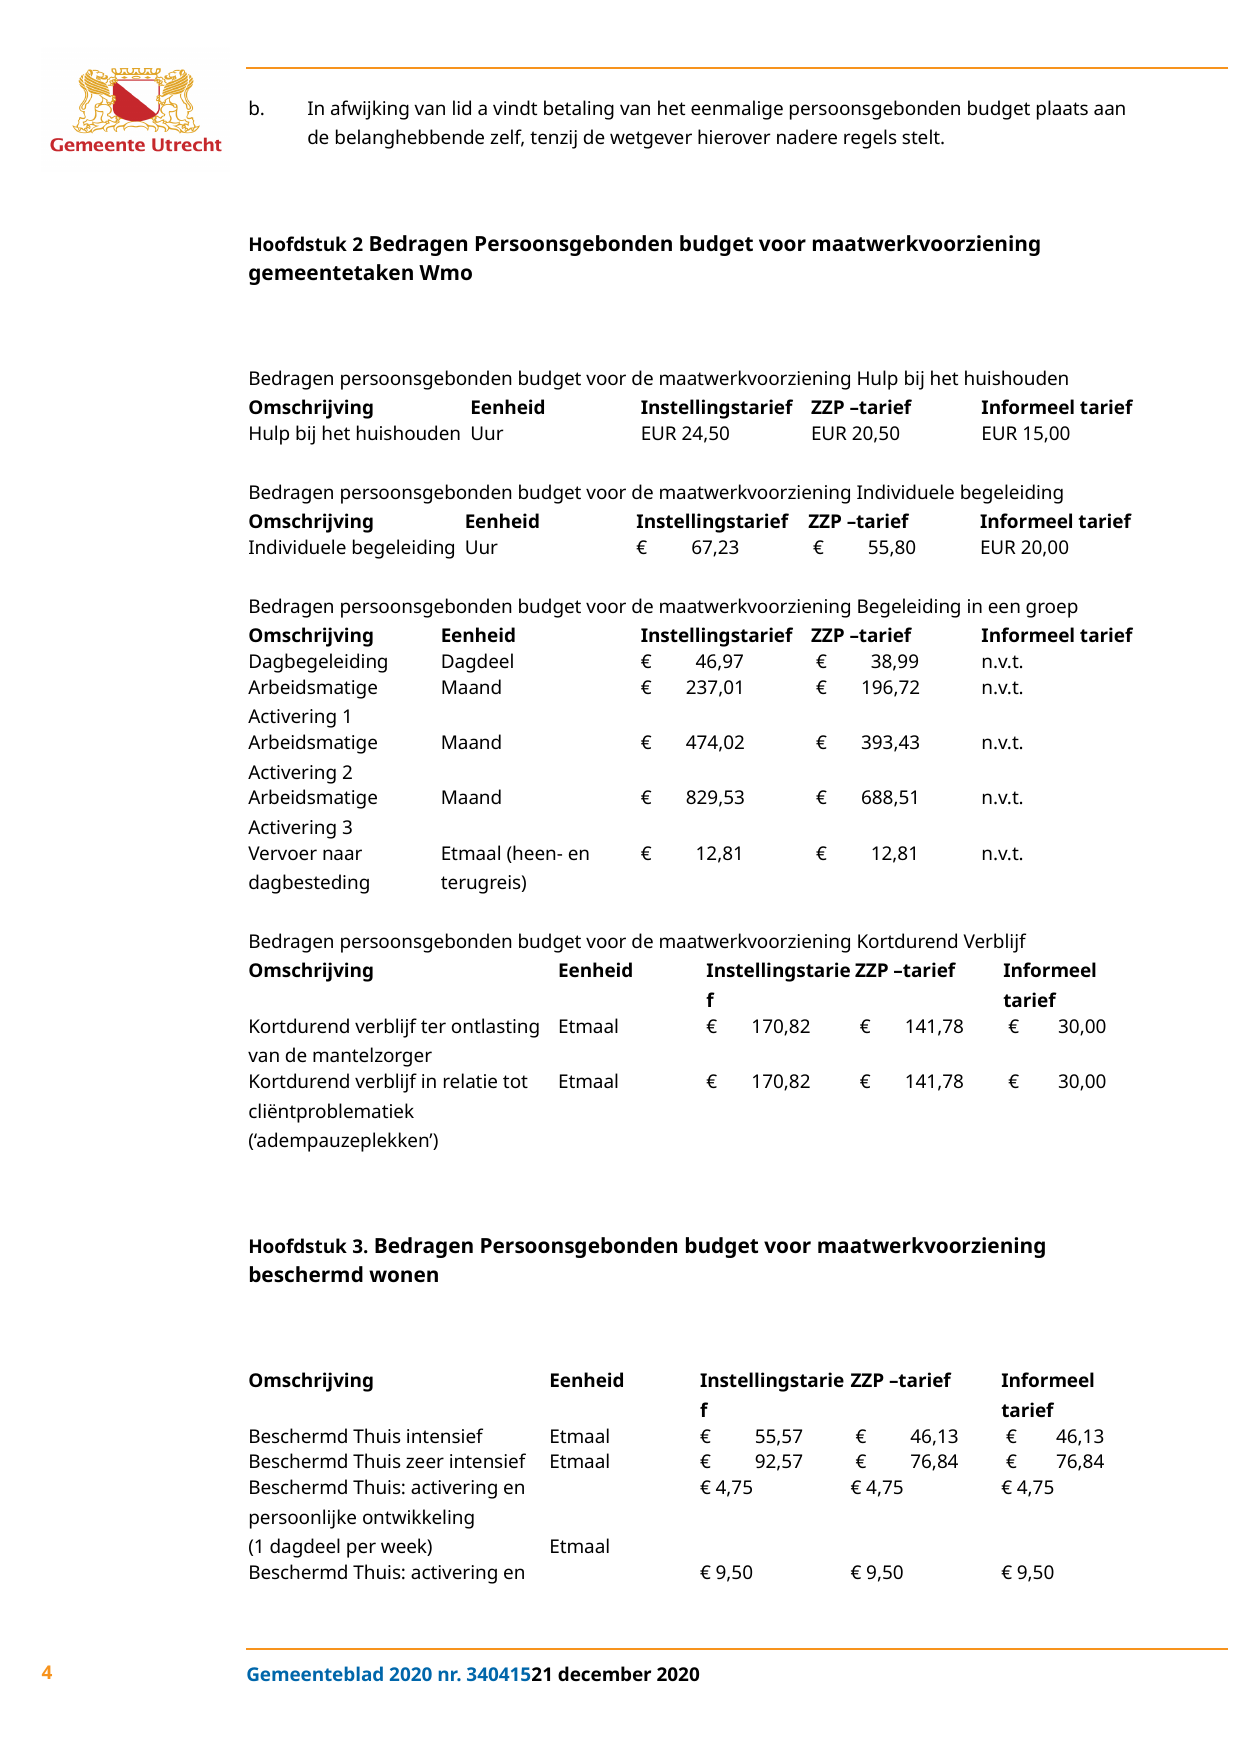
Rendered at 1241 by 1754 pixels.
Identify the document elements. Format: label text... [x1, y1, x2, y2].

table_cell Etmaal [549, 1449, 700, 1474]
table_cell Hulp bij het huishouden [248, 420, 470, 446]
table_cell EUR 20,00 [980, 534, 1152, 560]
table_header Omschrijving [248, 509, 464, 534]
table_cell Beschermd Thuis: activering en [248, 1559, 549, 1585]
table_cell Vervoer naar dagbesteding [248, 840, 441, 895]
table_cell € 55,80 [808, 534, 980, 560]
table_cell Maand [441, 785, 641, 840]
table_cell € 76,84 [1001, 1449, 1152, 1474]
table_header Instellingstarief [700, 1368, 850, 1423]
table_cell € 9,50 [700, 1559, 850, 1585]
table_cell Etmaal (heen- en terugreis) [441, 840, 641, 895]
table_header Omschrijving [248, 395, 470, 420]
table_cell [549, 1559, 700, 1585]
table_header Omschrijving [248, 1368, 549, 1423]
table_header ZZP –tarief [850, 1368, 1001, 1423]
table_cell Arbeidsmatige Activering 1 [248, 674, 441, 729]
table_header ZZP –tarief [811, 395, 981, 420]
table_header ZZP –tarief [811, 623, 981, 648]
table_header Instellingstarief [636, 509, 808, 534]
table_cell € 38,99 [811, 648, 981, 674]
table_header Informeel tarief [980, 509, 1152, 534]
list In afwijking van lid a vindt betaling van het eenmalige persoonsgebonden budget plaats aan de belanghebbende zelf, tenzij de wetgever hierover nadere regels stelt. [248, 95, 1152, 150]
table_cell Maand [441, 729, 641, 784]
table_cell Beschermd Thuis zeer intensief [248, 1449, 549, 1474]
table_header Instellingstarief [706, 958, 855, 1013]
table_header Eenheid [549, 1368, 700, 1423]
table_cell € 170,82 [706, 1013, 855, 1068]
text Hoofdstuk 3. Bedragen Persoonsgebonden budget voor maatwerkvoorziening beschermd wonen [248, 1232, 1152, 1288]
table_cell n.v.t. [981, 729, 1152, 784]
table_cell Dagbegeleiding [248, 648, 441, 674]
table_cell € 67,23 [636, 534, 808, 560]
table_cell EUR 24,50 [641, 420, 811, 446]
table_cell € 196,72 [811, 674, 981, 729]
text Bedragen persoonsgebonden budget voor de maatwerkvoorziening Kortdurend Verblijf [248, 928, 1152, 954]
table_cell Etmaal [549, 1423, 700, 1448]
table_header Omschrijving [248, 958, 558, 1013]
table_cell n.v.t. [981, 840, 1152, 895]
text Bedragen persoonsgebonden budget voor de maatwerkvoorziening Begeleiding in een groep [248, 593, 1152, 618]
table_header Eenheid [465, 509, 636, 534]
table_header Informeel tarief [1003, 958, 1152, 1013]
table_cell Individuele begeleiding [248, 534, 464, 560]
text Bedragen persoonsgebonden budget voor de maatwerkvoorziening Hulp bij het huishouden [248, 365, 1152, 391]
table_header Eenheid [470, 395, 641, 420]
table_cell Kortdurend verblijf ter ontlasting van de mantelzorger [248, 1013, 558, 1068]
table_header Eenheid [441, 623, 641, 648]
table_cell Etmaal [558, 1013, 706, 1068]
table_header Eenheid [558, 958, 706, 1013]
table_cell € 474,02 [641, 729, 811, 784]
table_cell € 46,97 [641, 648, 811, 674]
table_cell € 170,82 [706, 1068, 855, 1153]
table_header ZZP –tarief [855, 958, 1003, 1013]
table_header Omschrijving [248, 623, 441, 648]
table_cell € 4,75 [1001, 1474, 1152, 1559]
table_cell € 237,01 [641, 674, 811, 729]
table_cell n.v.t. [981, 785, 1152, 840]
table_header Instellingstarief [641, 623, 811, 648]
text Bedragen persoonsgebonden budget voor de maatwerkvoorziening Individuele begeleiding [248, 479, 1152, 504]
table_cell € 393,43 [811, 729, 981, 784]
table_cell € 4,75 [700, 1474, 850, 1559]
table_cell € 46,13 [1001, 1423, 1152, 1448]
table_header Informeel tarief [1001, 1368, 1152, 1423]
table_cell Etmaal [558, 1068, 706, 1153]
table_cell € 30,00 [1003, 1013, 1152, 1068]
table_cell Arbeidsmatige Activering 2 [248, 729, 441, 784]
table_cell € 9,50 [850, 1559, 1001, 1585]
table_header Informeel tarief [981, 395, 1152, 420]
table_cell Uur [470, 420, 641, 446]
table_header Instellingstarief [641, 395, 811, 420]
picture [41, 47, 231, 172]
table_cell EUR 20,50 [811, 420, 981, 446]
table_cell n.v.t. [981, 648, 1152, 674]
table_cell € 12,81 [641, 840, 811, 895]
table_cell € 141,78 [855, 1068, 1003, 1153]
table_cell € 12,81 [811, 840, 981, 895]
text Hoofdstuk 2 Bedragen Persoonsgebonden budget voor maatwerkvoorziening gemeentetaken Wmo [248, 229, 1152, 286]
table_cell Etmaal [549, 1474, 700, 1559]
table_cell € 55,57 [700, 1423, 850, 1448]
table_cell € 829,53 [641, 785, 811, 840]
table_cell € 141,78 [855, 1013, 1003, 1068]
table_cell Beschermd Thuis intensief [248, 1423, 549, 1448]
table_cell Kortdurend verblijf in relatie tot cliëntproblematiek (‘adempauzeplekken’) [248, 1068, 558, 1153]
table_cell € 76,84 [850, 1449, 1001, 1474]
table_cell € 688,51 [811, 785, 981, 840]
table_cell Beschermd Thuis: activering en persoonlijke ontwikkeling (1 dagdeel per week) [248, 1474, 549, 1559]
table_cell € 30,00 [1003, 1068, 1152, 1153]
table_cell Uur [465, 534, 636, 560]
table_cell Dagdeel [441, 648, 641, 674]
table_cell Maand [441, 674, 641, 729]
table_header Informeel tarief [981, 623, 1152, 648]
table_cell € 9,50 [1001, 1559, 1152, 1585]
table_cell n.v.t. [981, 674, 1152, 729]
table_cell € 92,57 [700, 1449, 850, 1474]
table_cell EUR 15,00 [981, 420, 1152, 446]
table_header ZZP –tarief [808, 509, 980, 534]
table_cell € 4,75 [850, 1474, 1001, 1559]
table_cell Arbeidsmatige Activering 3 [248, 785, 441, 840]
table_cell € 46,13 [850, 1423, 1001, 1448]
